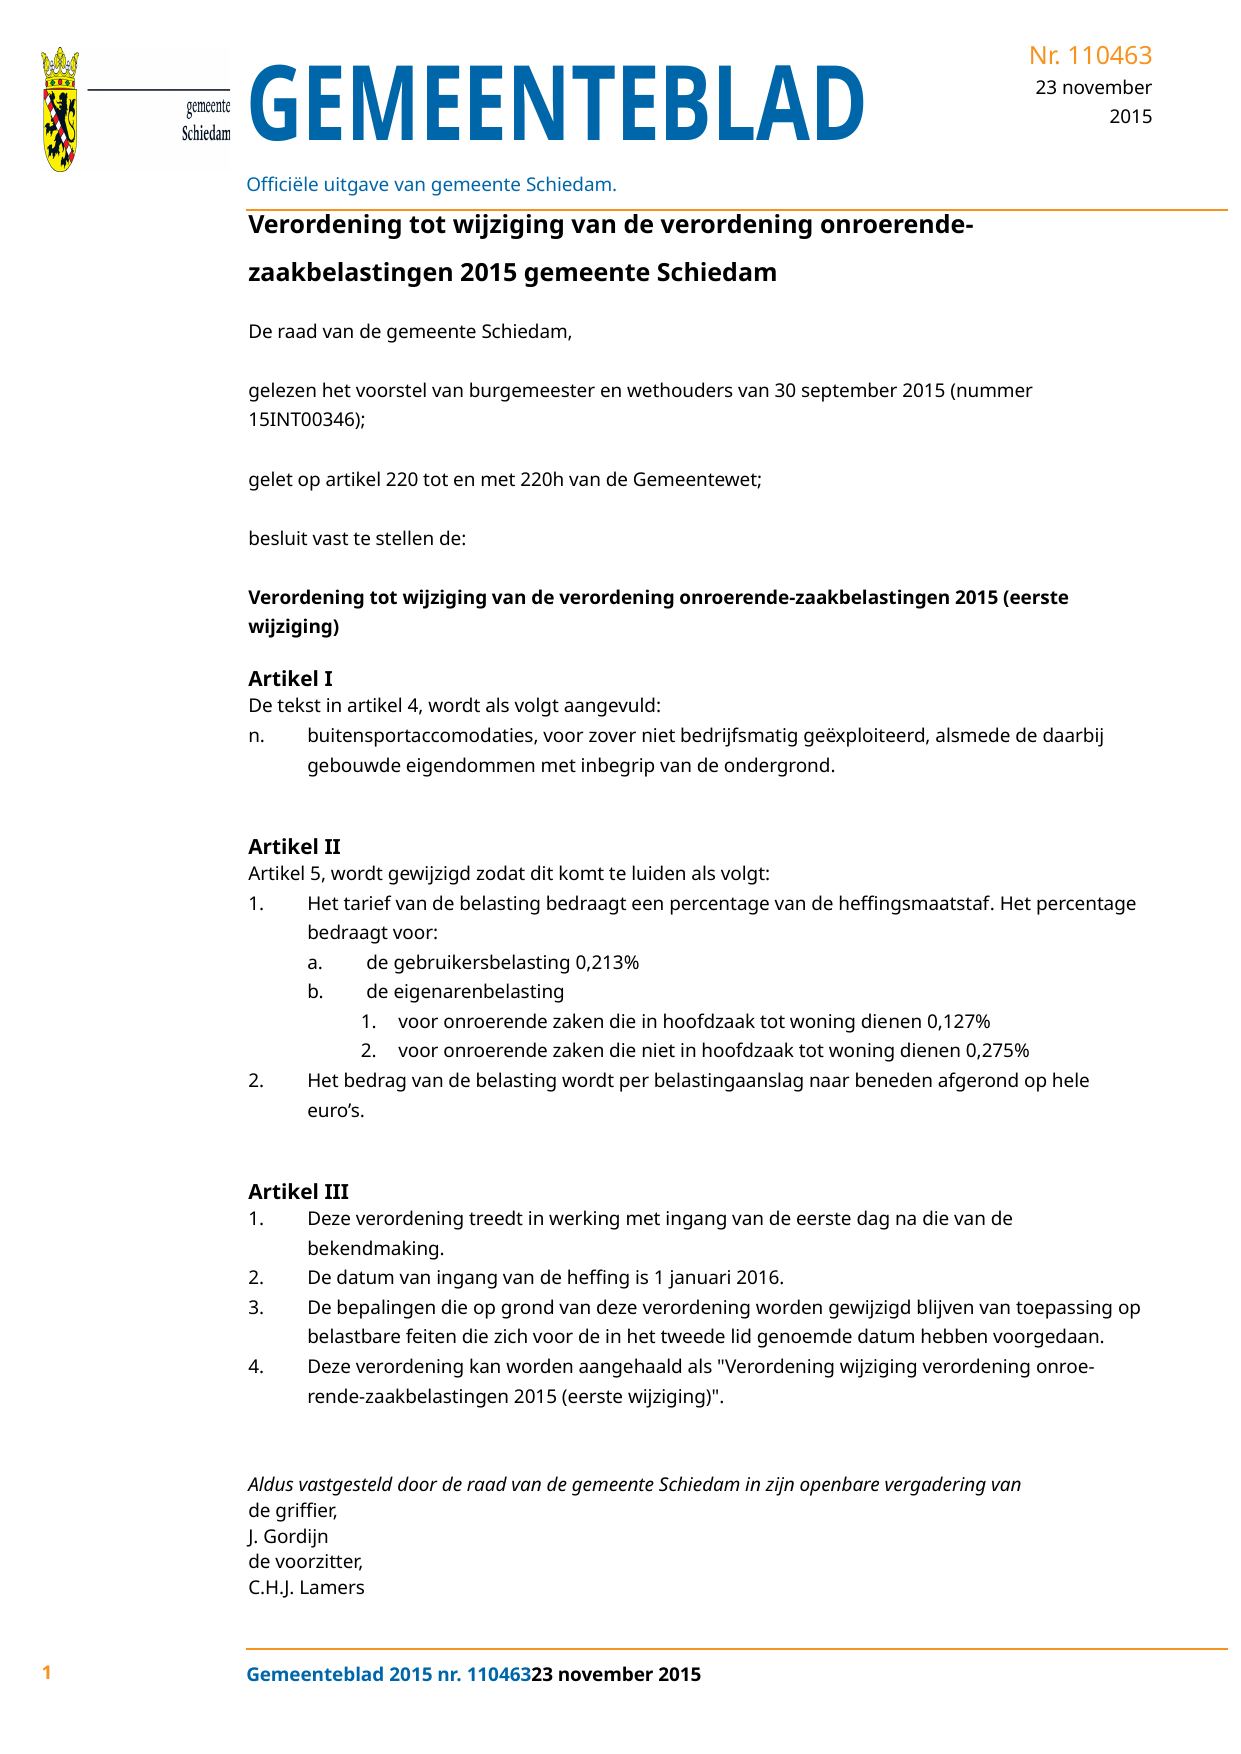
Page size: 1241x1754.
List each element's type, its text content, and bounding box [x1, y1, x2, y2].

text gelet op artikel 220 tot en met 220h van de Gemeentewet; [248, 466, 1152, 492]
list buitensportaccomodaties, voor zover niet bedrijfsmatig geëxploiteerd, alsmede de daarbij gebouwde eigendommen met inbegrip van de ondergrond. [248, 722, 1152, 777]
list Deze verordening treedt in werking met ingang van de eerste dag na die van de bekendmaking. [248, 1205, 1152, 1261]
text Verordening tot wijziging van de verordening onroerende-zaakbelastingen 2015 gemeente Schiedam [248, 211, 1152, 288]
text Artikel III [248, 1177, 1152, 1205]
text C.H.J. Lamers [248, 1574, 1152, 1600]
text besluit vast te stellen de: [248, 525, 1152, 551]
text de griffier, [248, 1497, 1152, 1523]
text Verordening tot wijziging van de verordening onroerende-zaakbelastingen 2015 (eerste wijziging) [248, 584, 1152, 639]
text Artikel I [248, 664, 1152, 693]
picture [41, 47, 231, 172]
text Artikel II [248, 832, 1152, 860]
list Het bedrag van de belasting wordt per belastingaanslag naar beneden afgerond op hele euro’s. [248, 1067, 1152, 1123]
list voor onroerende zaken die niet in hoofdzaak tot wo­ning dienen 0,275% [361, 1038, 1152, 1063]
text De tekst in artikel 4, wordt als volgt aangevuld: [248, 693, 1152, 718]
text de voorzitter, [248, 1549, 1152, 1574]
list De datum van ingang van de heffing is 1 januari 2016. [248, 1264, 1152, 1290]
list Deze verordening kan worden aangehaald als "Verordening wijziging verordening onroe-rende-zaakbelastingen 2015 (eerste wijziging)". [248, 1353, 1152, 1408]
list de gebruikersbelasting 0,213% [307, 949, 1152, 975]
text Aldus vastgesteld door de raad van de gemeente Schiedam in zijn openbare vergadering van [248, 1472, 1152, 1497]
text De raad van de gemeente Schiedam, [248, 318, 1152, 344]
list voor onroerende zaken die in hoofdzaak tot woning die­nen 0,127% [361, 1008, 1152, 1034]
text J. Gordijn [248, 1523, 1152, 1549]
list De bepalingen die op grond van deze verordening worden gewijzigd blijven van toepassing op belastbare feiten die zich voor de in het tweede lid genoemde datum hebben voorgedaan. [248, 1294, 1152, 1349]
text Artikel 5, wordt gewijzigd zodat dit komt te luiden als volgt: [248, 860, 1152, 886]
list Het tarief van de belasting bedraagt een percentage van de heffingsmaatstaf­. Het percentage bedraagt voor: [248, 890, 1152, 945]
text gelezen het voorstel van burgemeester en wethouders van 30 september 2015 (nummer 15INT00346); [248, 377, 1152, 432]
list de eigenarenbelasting [307, 978, 1152, 1004]
